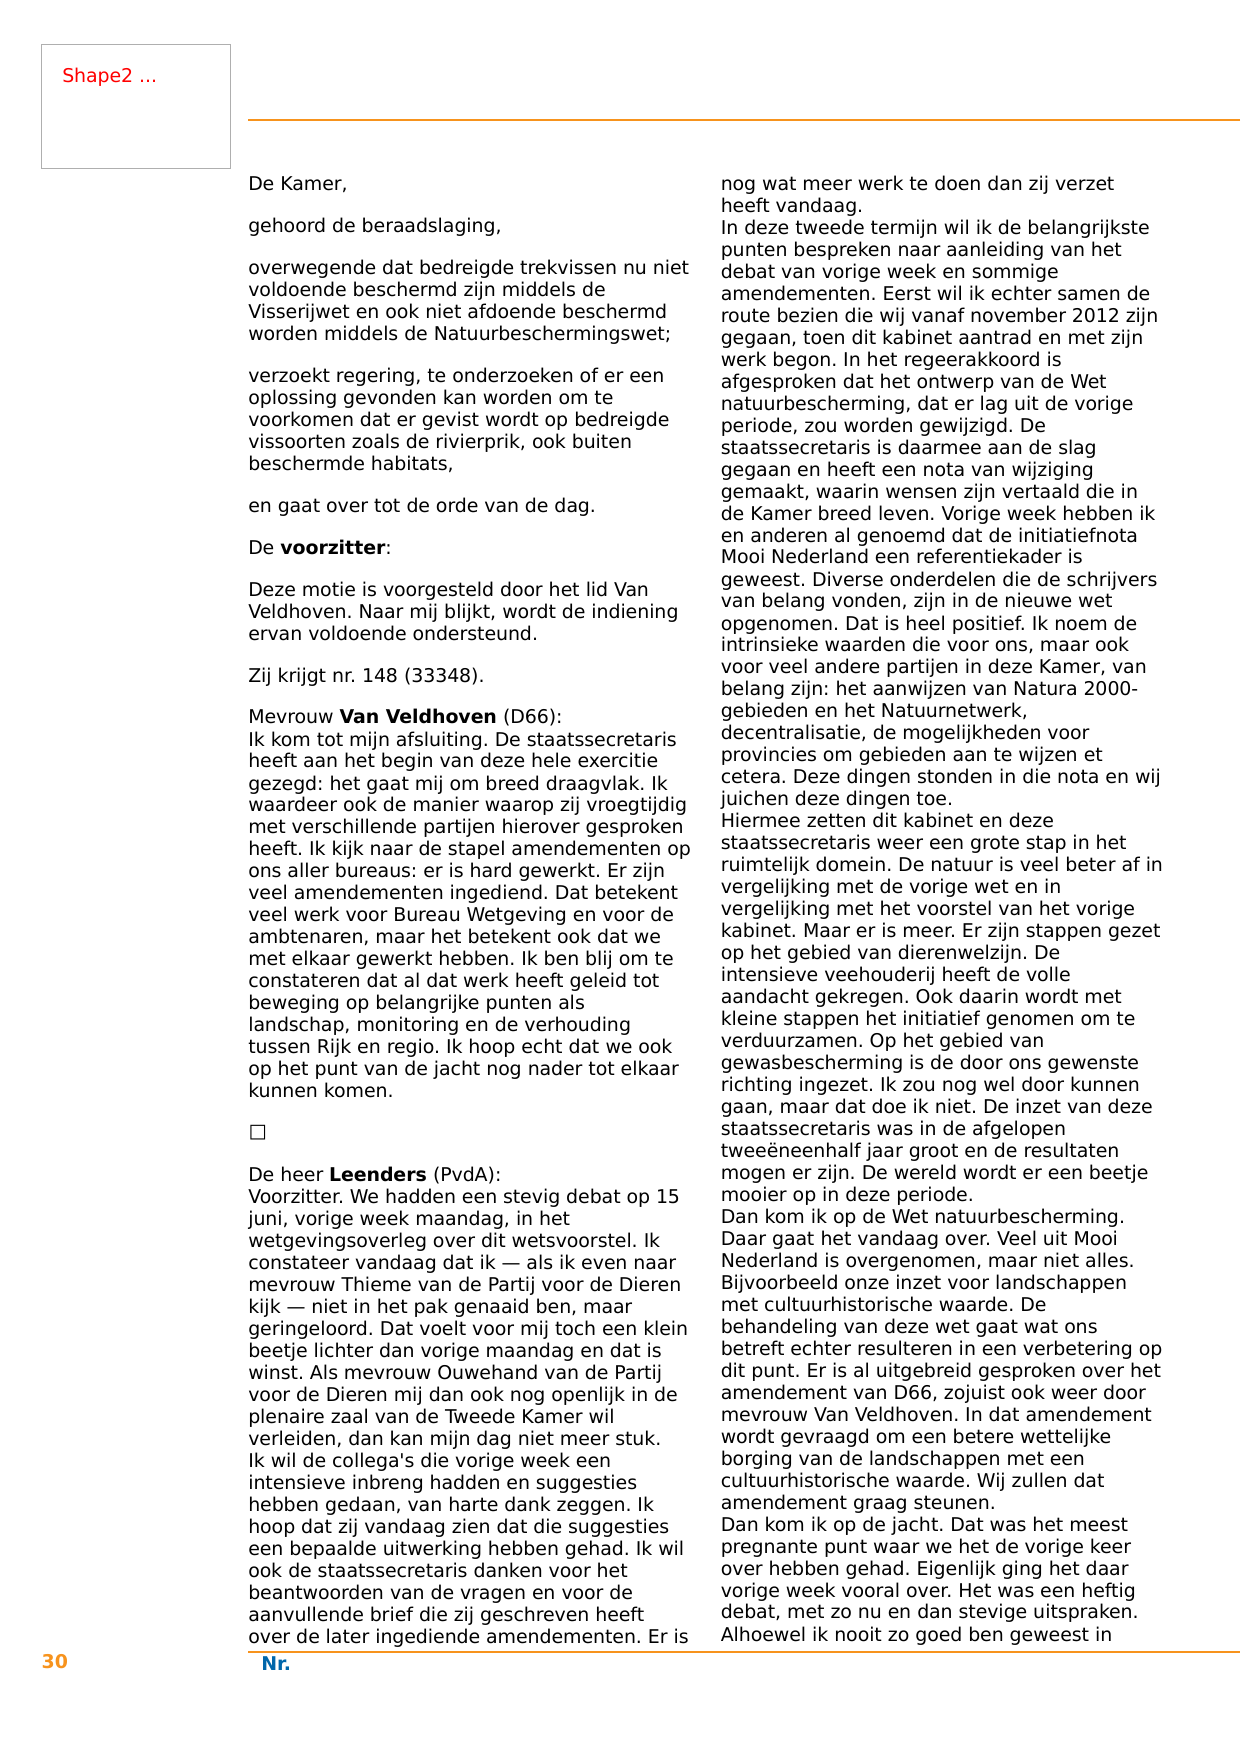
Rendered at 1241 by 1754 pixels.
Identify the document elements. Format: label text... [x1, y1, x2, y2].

text nog wat meer werk te doen dan zij verzet heeft vandaag. [721, 173, 1163, 217]
text gehoord de beraadslaging, [248, 215, 691, 237]
text Dan kom ik op de Wet natuurbescherming. Daar gaat het vandaag over. Veel uit Mooi Nederland is overgenomen, maar niet alles. Bijvoorbeeld onze inzet voor landschappen met cultuurhistorische waarde. De behandeling van deze wet gaat wat ons betreft echter resulteren in een verbetering op dit punt. Er is al uitgebreid gesproken over het amendement van D66, zojuist ook weer door mevrouw Van Veldhoven. In dat amendement wordt gevraagd om een betere wettelijke borging van de landschappen met een cultuurhistorische waarde. Wij zullen dat amendement graag steunen. [721, 1206, 1163, 1513]
text Voorzitter. We hadden een stevig debat op 15 juni, vorige week maandag, in het wetgevingsoverleg over dit wetsvoorstel. Ik constateer vandaag dat ik — als ik even naar mevrouw Thieme van de Partij voor de Dieren kijk — niet in het pak genaaid ben, maar geringeloord. Dat voelt voor mij toch een klein beetje lichter dan vorige maandag en dat is winst. Als mevrouw Ouwehand van de Partij voor de Dieren mij dan ook nog openlijk in de plenaire zaal van de Tweede Kamer wil verleiden, dan kan mijn dag niet meer stuk. [248, 1186, 691, 1450]
text en gaat over tot de orde van de dag. [248, 494, 691, 517]
text Zij krijgt nr. 148 (33348). [248, 664, 691, 686]
text Ik wil de collega's die vorige week een intensieve inbreng hadden en suggesties hebben gedaan, van harte dank zeggen. Ik hoop dat zij vandaag zien dat die suggesties een bepaalde uitwerking hebben gehad. Ik wil ook de staatssecretaris danken voor het beantwoorden van de vragen en voor de aanvullende brief die zij geschreven heeft over de later ingediende amendementen. Er is [248, 1450, 691, 1648]
text Hiermee zetten dit kabinet en deze staatssecretaris weer een grote stap in het ruimtelijk domein. De natuur is veel beter af in vergelijking met de vorige wet en in vergelijking met het voorstel van het vorige kabinet. Maar er is meer. Er zijn stappen gezet op het gebied van dierenwelzijn. De intensieve veehouderij heeft de volle aandacht gekregen. Ook daarin wordt met kleine stappen het initiatief genomen om te verduurzamen. Op het gebied van gewasbescherming is de door ons gewenste richting ingezet. Ik zou nog wel door kunnen gaan, maar dat doe ik niet. De inzet van deze staatssecretaris was in de afgelopen tweeëneenhalf jaar groot en de resultaten mogen er zijn. De wereld wordt er een beetje mooier op in deze periode. [721, 810, 1163, 1206]
text ⬜ [248, 1122, 691, 1144]
text Dan kom ik op de jacht. Dat was het meest pregnante punt waar we het de vorige keer over hebben gehad. Eigenlijk ging het daar vorige week vooral over. Het was een heftig debat, met zo nu en dan stevige uitspraken. Alhoewel ik nooit zo goed ben geweest in [721, 1513, 1163, 1645]
text In deze tweede termijn wil ik de belangrijkste punten bespreken naar aanleiding van het debat van vorige week en sommige amendementen. Eerst wil ik echter samen de route bezien die wij vanaf november 2012 zijn gegaan, toen dit kabinet aantrad en met zijn werk begon. In het regeerakkoord is afgesproken dat het ontwerp van de Wet natuurbescherming, dat er lag uit de vorige periode, zou worden gewijzigd. De staatssecretaris is daarmee aan de slag gegaan en heeft een nota van wijziging gemaakt, waarin wensen zijn vertaald die in de Kamer breed leven. Vorige week hebben ik en anderen al genoemd dat de initiatiefnota Mooi Nederland een referentiekader is geweest. Diverse onderdelen die de schrijvers van belang vonden, zijn in de nieuwe wet opgenomen. Dat is heel positief. Ik noem de intrinsieke waarden die voor ons, maar ook voor veel andere partijen in deze Kamer, van belang zijn: het aanwijzen van Natura 2000-gebieden en het Natuurnetwerk, decentralisatie, de mogelijkheden voor provincies om gebieden aan te wijzen et cetera. Deze dingen stonden in die nota en wij juichen deze dingen toe. [721, 217, 1163, 810]
text Ik kom tot mijn afsluiting. De staatssecretaris heeft aan het begin van deze hele exercitie gezegd: het gaat mij om breed draagvlak. Ik waardeer ook de manier waarop zij vroegtijdig met verschillende partijen hierover gesproken heeft. Ik kijk naar de stapel amendementen op ons aller bureaus: er is hard gewerkt. Er zijn veel amendementen ingediend. Dat betekent veel werk voor Bureau Wetgeving en voor de ambtenaren, maar het betekent ook dat we met elkaar gewerkt hebben. Ik ben blij om te constateren dat al dat werk heeft geleid tot beweging op belangrijke punten als landschap, monitoring en de verhouding tussen Rijk en regio. Ik hoop echt dat we ook op het punt van de jacht nog nader tot elkaar kunnen komen. [248, 728, 691, 1102]
text Mevrouw Van Veldhoven (D66): [248, 706, 691, 728]
text overwegende dat bedreigde trekvissen nu niet voldoende beschermd zijn middels de Visserijwet en ook niet afdoende beschermd worden middels de Natuurbeschermingswet; [248, 257, 691, 345]
text De Kamer, [248, 173, 691, 195]
text De voorzitter: [248, 537, 691, 558]
text De heer Leenders (PvdA): [248, 1164, 691, 1186]
text Deze motie is voorgesteld door het lid Van Veldhoven. Naar mij blijkt, wordt de indiening ervan voldoende ondersteund. [248, 578, 691, 644]
text verzoekt regering, te onderzoeken of er een oplossing gevonden kan worden om te voorkomen dat er gevist wordt op bedreigde vissoorten zoals de rivierprik, ook buiten beschermde habitats, [248, 365, 691, 474]
